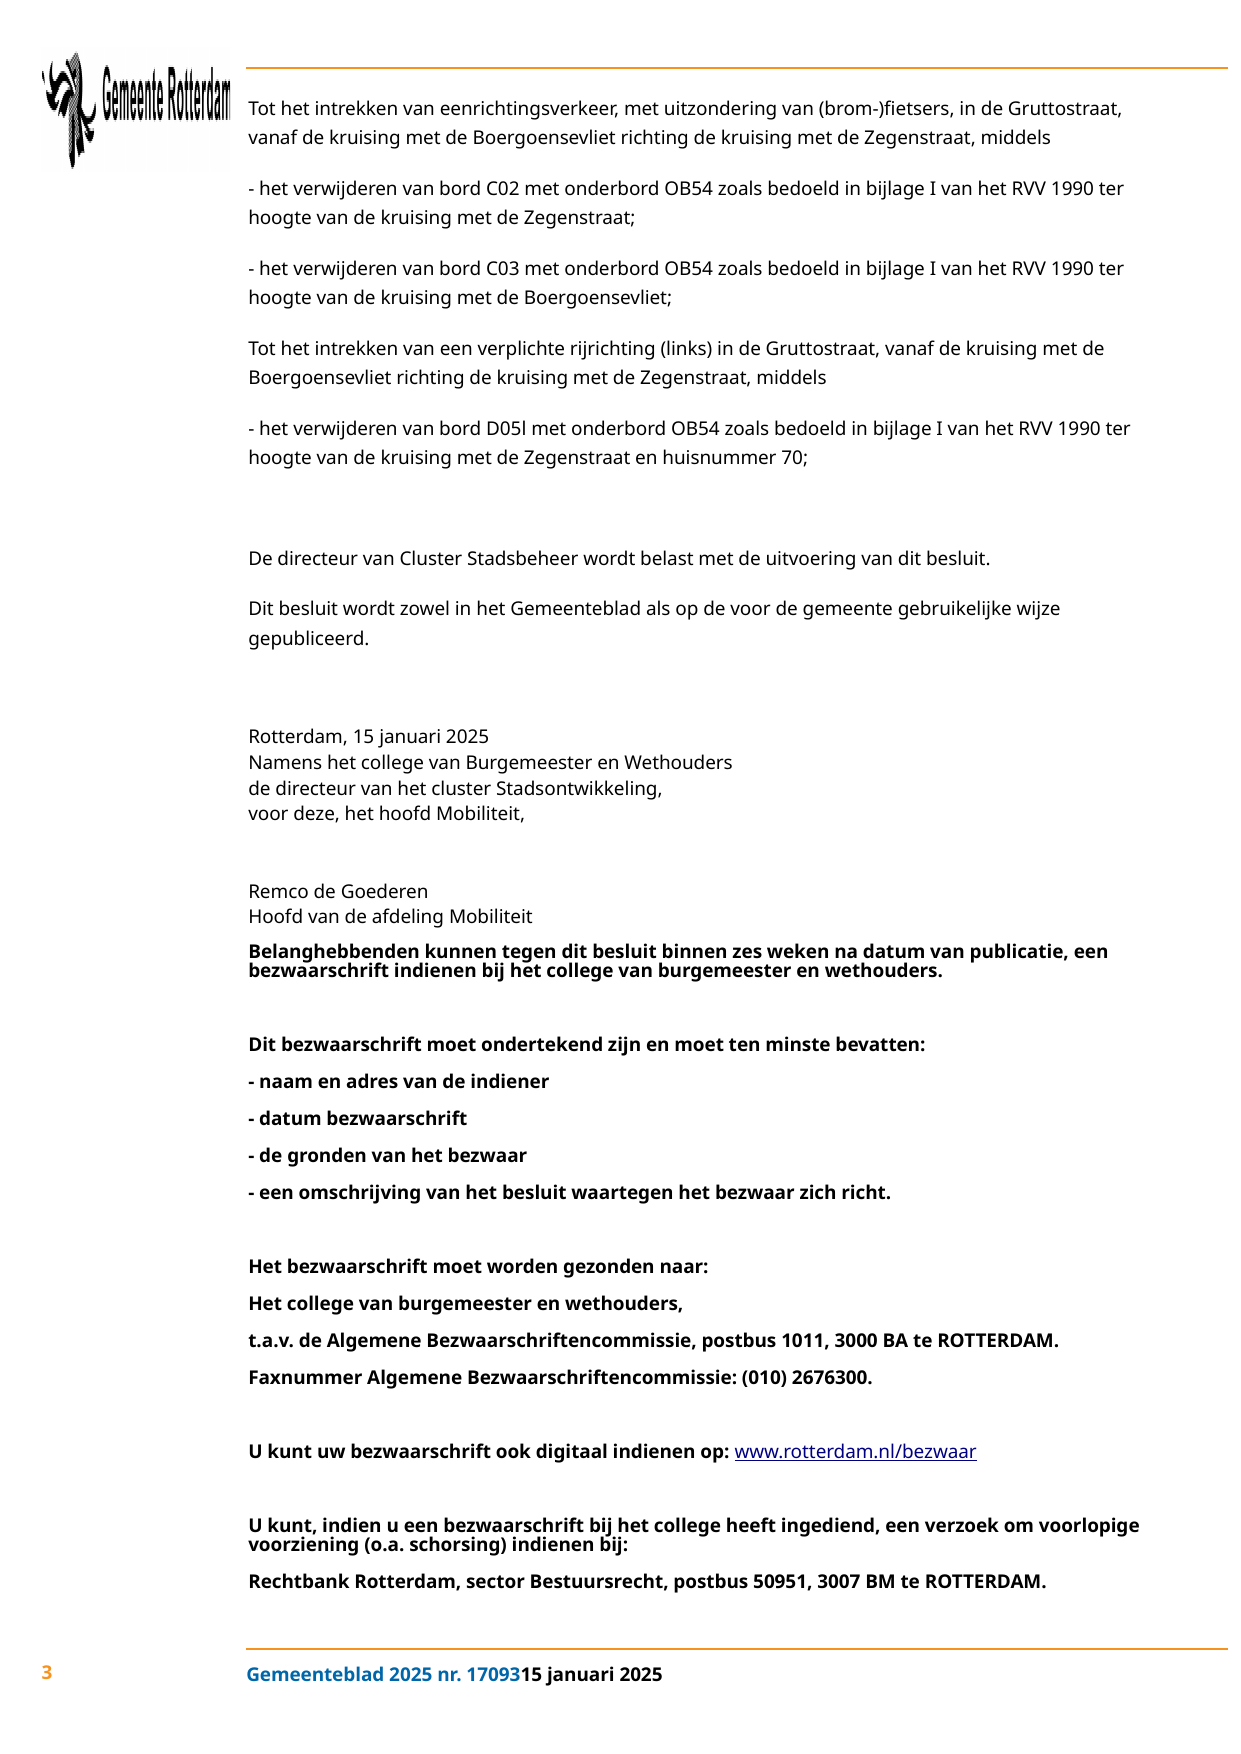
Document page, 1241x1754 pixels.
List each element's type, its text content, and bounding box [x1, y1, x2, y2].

text Belanghebbenden kunnen tegen dit besluit binnen zes weken na datum van publicatie, een bezwaarschrift indienen bij het college van burgemeester en wethouders. [248, 943, 1152, 981]
text U kunt uw bezwaarschrift ook digitaal indienen op: www.rotterdam.nl/bezwaar [248, 1443, 1152, 1462]
text t.a.v. de Algemene Bezwaarschriftencommissie, postbus 1011, 3000 BA te ROTTERDAM. [248, 1332, 1152, 1351]
text Het bezwaarschrift moet worden gezonden naar: [248, 1258, 1152, 1277]
text - naam en adres van de indiener [248, 1073, 1152, 1092]
text de directeur van het cluster Stadsontwikkeling, [248, 775, 1152, 801]
text Rechtbank Rotterdam, sector Bestuursrecht, postbus 50951, 3007 BM te ROTTERDAM. [248, 1573, 1152, 1592]
text Namens het college van Burgemeester en Wethouders [248, 749, 1152, 775]
text U kunt, indien u een bezwaarschrift bij het college heeft ingediend, een verzoek om voorlopige voorziening (o.a. schorsing) indienen bij: [248, 1517, 1152, 1555]
text - de gronden van het bezwaar [248, 1147, 1152, 1166]
text Hoofd van de afdeling Mobiliteit [248, 903, 1152, 929]
text - datum bezwaarschrift [248, 1110, 1152, 1129]
text Faxnummer Algemene Bezwaarschriftencommissie: (010) 2676300. [248, 1369, 1152, 1388]
picture [41, 47, 231, 172]
text - het verwijderen van bord C02 met onderbord OB54 zoals bedoeld in bijlage I van het RVV 1990 ter hoogte van de kruising met de Zegenstraat; [248, 175, 1152, 230]
text - het verwijderen van bord C03 met onderbord OB54 zoals bedoeld in bijlage I van het RVV 1990 ter hoogte van de kruising met de Boergoensevliet; [248, 255, 1152, 310]
text - het verwijderen van bord D05l met onderbord OB54 zoals bedoeld in bijlage I van het RVV 1990 ter hoogte van de kruising met de Zegenstraat en huisnummer 70; [248, 415, 1152, 470]
text Dit bezwaarschrift moet ondertekend zijn en moet ten minste bevatten: [248, 1036, 1152, 1055]
text Tot het intrekken van een verplichte rijrichting (links) in de Gruttostraat, vanaf de kruising met de Boergoensevliet richting de kruising met de Zegenstraat, middels [248, 335, 1152, 390]
text Remco de Goederen [248, 878, 1152, 903]
text De directeur van Cluster Stadsbeheer wordt belast met de uitvoering van dit besluit. [248, 545, 1152, 571]
text Tot het intrekken van eenrichtingsverkeer, met uitzondering van (brom-)fietsers, in de Gruttostraat, vanaf de kruising met de Boergoensevliet richting de kruising met de Zegenstraat, middels [248, 95, 1152, 150]
text Het college van burgemeester en wethouders, [248, 1295, 1152, 1314]
text - een omschrijving van het besluit waartegen het bezwaar zich richt. [248, 1184, 1152, 1203]
text Rotterdam, 15 januari 2025 [248, 723, 1152, 749]
text voor deze, het hoofd Mobiliteit, [248, 801, 1152, 826]
text Dit besluit wordt zowel in het Gemeenteblad als op de voor de gemeente gebruikelijke wijze gepubliceerd. [248, 596, 1152, 651]
